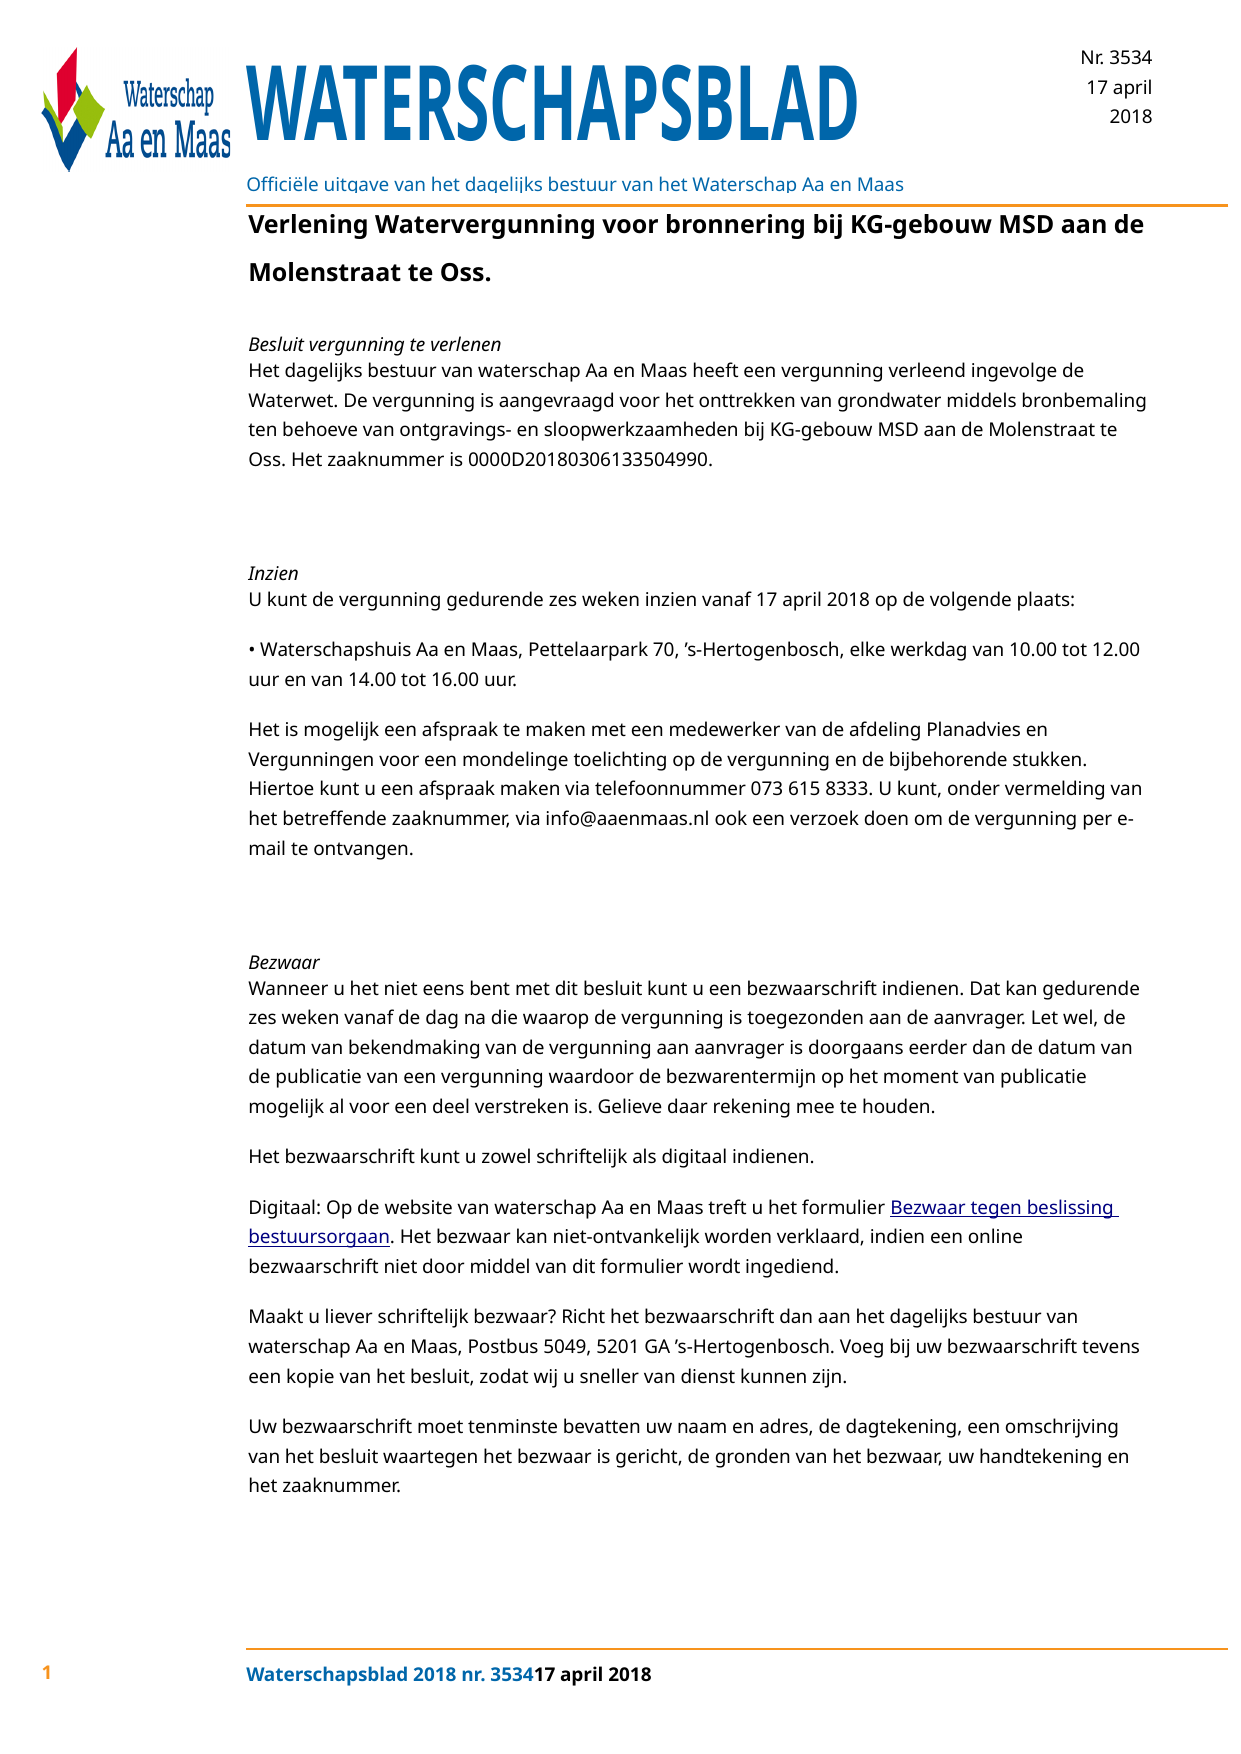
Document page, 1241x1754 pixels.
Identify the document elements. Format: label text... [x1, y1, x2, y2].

text Het dagelijks bestuur van waterschap Aa en Maas heeft een vergunning verleend ingevolge de Waterwet. De vergunning is aangevraagd voor het onttrekken van grondwater middels bronbemaling ten behoeve van ontgravings- en sloopwerkzaamheden bij KG-gebouw MSD aan de Molenstraat te Oss. Het zaaknummer is 0000D20180306133504990. [248, 357, 1152, 472]
text Inzien [248, 560, 1152, 586]
picture [41, 47, 231, 172]
text Besluit vergunning te verlenen [248, 331, 1152, 357]
text Digitaal: Op de website van waterschap Aa en Maas treft u het formulier Bezwaar tegen beslissing bestuursorgaan. Het bezwaar kan niet-ontvankelijk worden verklaard, indien een online bezwaarschrift niet door middel van dit formulier wordt ingediend. [248, 1194, 1152, 1279]
text Uw bezwaarschrift moet tenminste bevatten uw naam en adres, de dagtekening, een omschrijving van het besluit waartegen het bezwaar is gericht, de gronden van het bezwaar, uw handtekening en het zaaknummer. [248, 1413, 1152, 1498]
text Bezwaar [248, 949, 1152, 975]
text Het is mogelijk een afspraak te maken met een medewerker van de afdeling Planadvies en Vergunningen voor een mondelinge toelichting op de vergunning en de bijbehorende stukken. Hiertoe kunt u een afspraak maken via telefoonnummer 073 615 8333. U kunt, onder vermelding van het betreffende zaaknummer, via info@aaenmaas.nl ook een verzoek doen om de vergunning per e-mail te ontvangen. [248, 716, 1152, 861]
text Het bezwaarschrift kunt u zowel schriftelijk als digitaal indienen. [248, 1144, 1152, 1169]
text Verlening Watervergunning voor bronnering bij KG-gebouw MSD aan de Molenstraat te Oss. [248, 207, 1152, 288]
text U kunt de vergunning gedurende zes weken inzien vanaf 17 april 2018 op de volgende plaats: [248, 586, 1152, 612]
text Maakt u liever schriftelijk bezwaar? Richt het bezwaarschrift dan aan het dagelijks bestuur van waterschap Aa en Maas, Postbus 5049, 5201 GA ’s-Hertogenbosch. Voeg bij uw bezwaarschrift tevens een kopie van het besluit, zodat wij u sneller van dienst kunnen zijn. [248, 1304, 1152, 1388]
text Wanneer u het niet eens bent met dit besluit kunt u een bezwaarschrift indienen. Dat kan gedurende zes weken vanaf de dag na die waarop de vergunning is toegezonden aan de aanvrager. Let wel, de datum van bekendmaking van de vergunning aan aanvrager is doorgaans eerder dan de datum van de publicatie van een vergunning waardoor de bezwarentermijn op het moment van publicatie mogelijk al voor een deel verstreken is. Gelieve daar rekening mee te houden. [248, 975, 1152, 1119]
text • Waterschapshuis Aa en Maas, Pettelaarpark 70, ’s-Hertogenbosch, elke werkdag van 10.00 tot 12.00 uur en van 14.00 tot 16.00 uur. [248, 636, 1152, 692]
